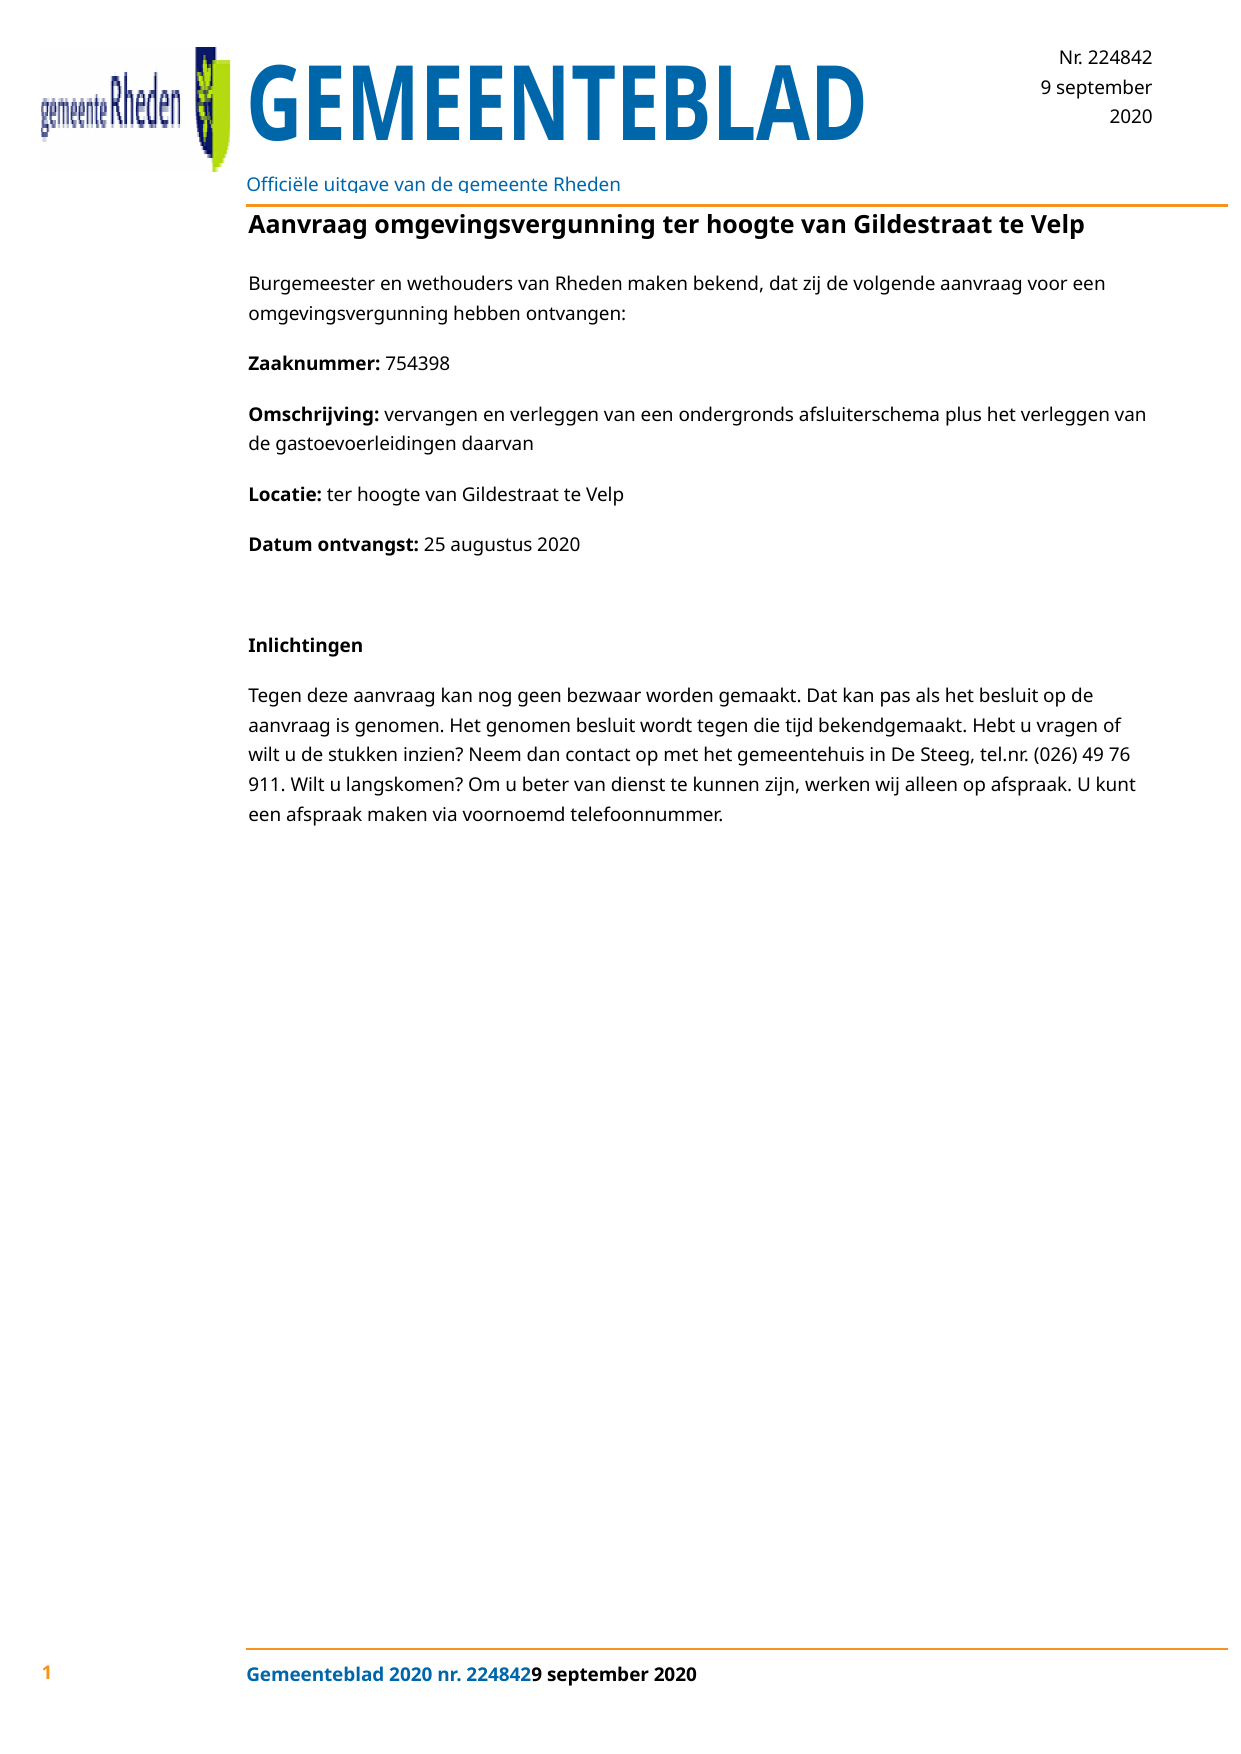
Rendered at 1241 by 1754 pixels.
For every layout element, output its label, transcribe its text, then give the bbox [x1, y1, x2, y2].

text Zaaknummer: 754398 [248, 350, 1152, 376]
text Datum ontvangst: 25 augustus 2020 [248, 531, 1152, 557]
picture [41, 47, 231, 172]
text Inlichtingen [248, 632, 1152, 658]
text Omschrijving: vervangen en verleggen van een ondergronds afsluiterschema plus het verleggen van de gastoevoerleidingen daarvan [248, 401, 1152, 456]
text Locatie: ter hoogte van Gildestraat te Velp [248, 481, 1152, 506]
text Tegen deze aanvraag kan nog geen bezwaar worden gemaakt. Dat kan pas als het besluit op de aanvraag is genomen. Het genomen besluit wordt tegen die tijd bekendgemaakt. Hebt u vragen of wilt u de stukken inzien? Neem dan contact op met het gemeentehuis in De Steeg, tel.nr. (026) 49 76 911. Wilt u langskomen? Om u beter van dienst te kunnen zijn, werken wij alleen op afspraak. U kunt een afspraak maken via voornoemd telefoonnummer. [248, 682, 1152, 826]
text Aanvraag omgevingsvergunning ter hoogte van Gildestraat te Velp [248, 207, 1152, 241]
text Burgemeester en wethouders van Rheden maken bekend, dat zij de volgende aanvraag voor een omgevingsvergunning hebben ontvangen: [248, 270, 1152, 326]
